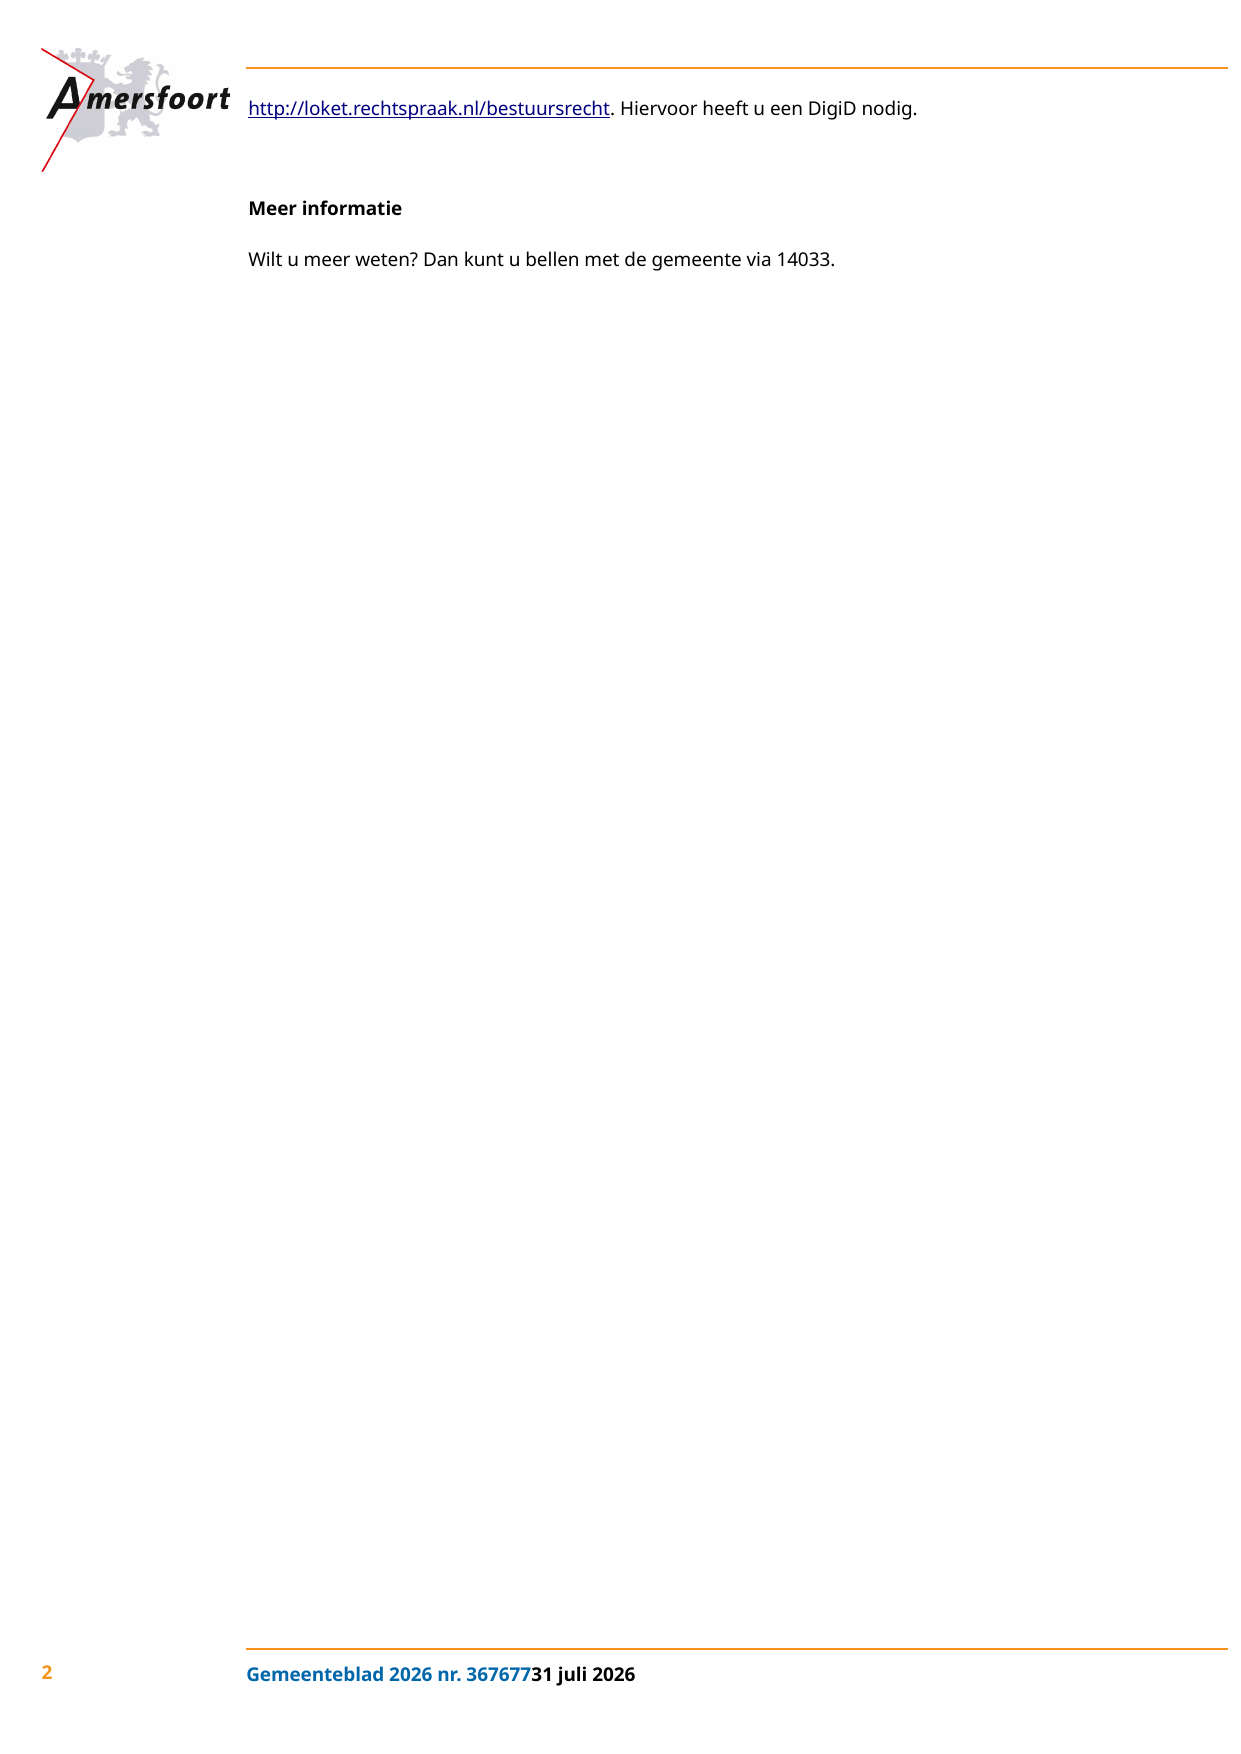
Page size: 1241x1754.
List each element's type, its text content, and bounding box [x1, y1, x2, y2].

picture [41, 47, 231, 172]
text Meer informatie [248, 196, 1152, 221]
text http://loket.rechtspraak.nl/bestuursrecht. Hiervoor heeft u een DigiD nodig. [248, 95, 1152, 121]
text Wilt u meer weten? Dan kunt u bellen met de gemeente via 14033. [248, 246, 1152, 272]
